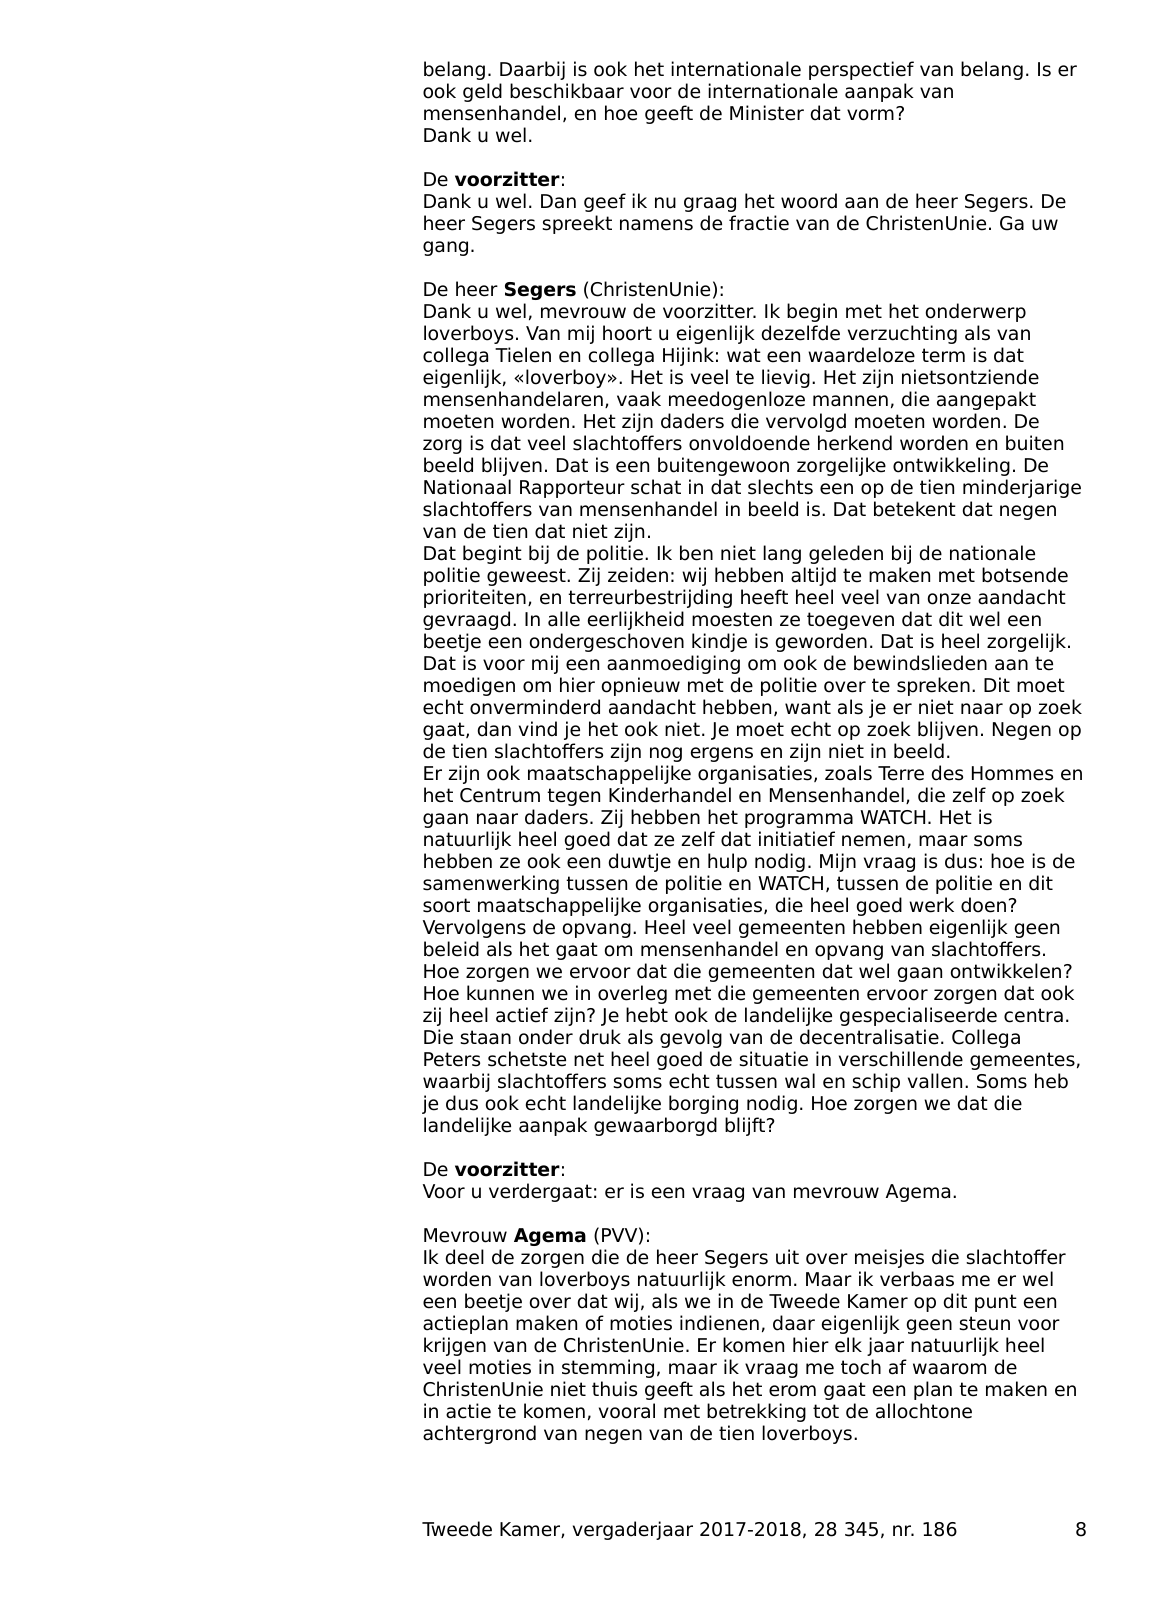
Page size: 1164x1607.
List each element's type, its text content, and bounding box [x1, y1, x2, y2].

text De voorzitter: [422, 1159, 1087, 1181]
text De heer Segers (ChristenUnie): [422, 279, 1087, 301]
text Dank u wel. [422, 125, 1087, 147]
text De voorzitter: [422, 169, 1087, 191]
text Dat begint bij de politie. Ik ben niet lang geleden bij de nationale politie geweest. Zij zeiden: wij hebben altijd te maken met botsende prioriteiten, en terreurbestrijding heeft heel veel van onze aandacht gevraagd. In alle eerlijkheid moesten ze toegeven dat dit wel een beetje een ondergeschoven kindje is geworden. Dat is heel zorgelijk. Dat is voor mij een aanmoediging om ook de bewindslieden aan te moedigen om hier opnieuw met de politie over te spreken. Dit moet echt onverminderd aandacht hebben, want als je er niet naar op zoek gaat, dan vind je het ook niet. Je moet echt op zoek blijven. Negen op de tien slachtoffers zijn nog ergens en zijn niet in beeld. [422, 543, 1087, 763]
text Mevrouw Agema (PVV): [422, 1225, 1087, 1247]
text Er zijn ook maatschappelijke organisaties, zoals Terre des Hommes en het Centrum tegen Kinderhandel en Mensenhandel, die zelf op zoek gaan naar daders. Zij hebben het programma WATCH. Het is natuurlijk heel goed dat ze zelf dat initiatief nemen, maar soms hebben ze ook een duwtje en hulp nodig. Mijn vraag is dus: hoe is de samenwerking tussen de politie en WATCH, tussen de politie en dit soort maatschappelijke organisaties, die heel goed werk doen? [422, 763, 1087, 917]
text Ik deel de zorgen die de heer Segers uit over meisjes die slachtoffer worden van loverboys natuurlijk enorm. Maar ik verbaas me er wel een beetje over dat wij, als we in de Tweede Kamer op dit punt een actieplan maken of moties indienen, daar eigenlijk geen steun voor krijgen van de ChristenUnie. Er komen hier elk jaar natuurlijk heel veel moties in stemming, maar ik vraag me toch af waarom de ChristenUnie niet thuis geeft als het erom gaat een plan te maken en in actie te komen, vooral met betrekking tot de allochtone achtergrond van negen van de tien loverboys. [422, 1247, 1087, 1444]
text belang. Daarbij is ook het internationale perspectief van belang. Is er ook geld beschikbaar voor de internationale aanpak van mensenhandel, en hoe geeft de Minister dat vorm? [422, 59, 1087, 125]
text Voor u verdergaat: er is een vraag van mevrouw Agema. [422, 1181, 1087, 1203]
text Dank u wel, mevrouw de voorzitter. Ik begin met het onderwerp loverboys. Van mij hoort u eigenlijk dezelfde verzuchting als van collega Tielen en collega Hijink: wat een waardeloze term is dat eigenlijk, «loverboy». Het is veel te lievig. Het zijn nietsontziende mensenhandelaren, vaak meedogenloze mannen, die aangepakt moeten worden. Het zijn daders die vervolgd moeten worden. De zorg is dat veel slachtoffers onvoldoende herkend worden en buiten beeld blijven. Dat is een buitengewoon zorgelijke ontwikkeling. De Nationaal Rapporteur schat in dat slechts een op de tien minderjarige slachtoffers van mensenhandel in beeld is. Dat betekent dat negen van de tien dat niet zijn. [422, 301, 1087, 543]
text Vervolgens de opvang. Heel veel gemeenten hebben eigenlijk geen beleid als het gaat om mensenhandel en opvang van slachtoffers. Hoe zorgen we ervoor dat die gemeenten dat wel gaan ontwikkelen? Hoe kunnen we in overleg met die gemeenten ervoor zorgen dat ook zij heel actief zijn? Je hebt ook de landelijke gespecialiseerde centra. Die staan onder druk als gevolg van de decentralisatie. Collega Peters schetste net heel goed de situatie in verschillende gemeentes, waarbij slachtoffers soms echt tussen wal en schip vallen. Soms heb je dus ook echt landelijke borging nodig. Hoe zorgen we dat die landelijke aanpak gewaarborgd blijft? [422, 917, 1087, 1136]
text Dank u wel. Dan geef ik nu graag het woord aan de heer Segers. De heer Segers spreekt namens de fractie van de ChristenUnie. Ga uw gang. [422, 191, 1087, 257]
